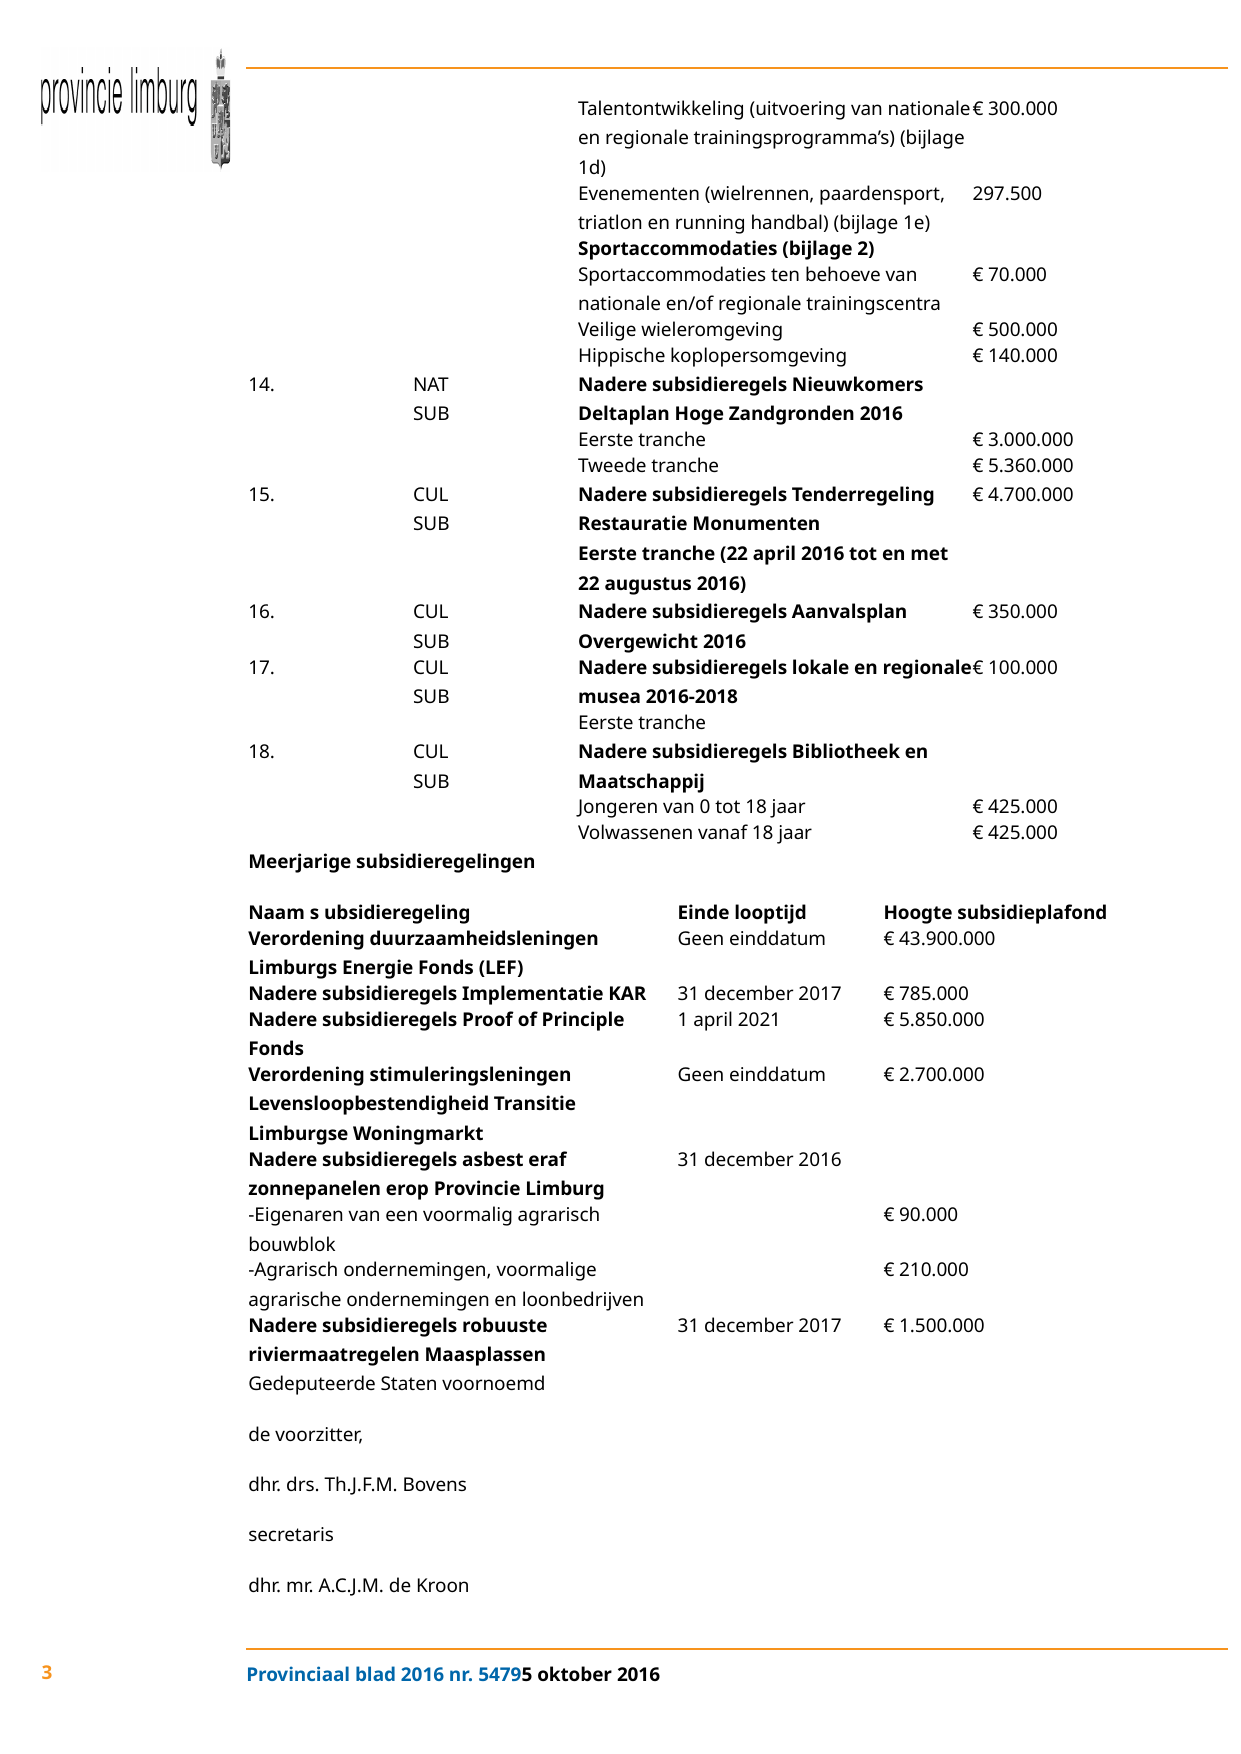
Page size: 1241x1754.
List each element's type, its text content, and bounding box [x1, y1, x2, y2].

table_cell [248, 235, 413, 261]
table_cell [248, 709, 413, 735]
table_header € 350.000 [972, 599, 1152, 654]
table_cell € 3.000.000 [972, 426, 1152, 452]
table_cell 31 december 2017 [678, 980, 883, 1006]
table_cell 297.500 [972, 180, 1152, 235]
picture [41, 47, 231, 172]
text Gedeputeerde Staten voornoemd [248, 1370, 1152, 1396]
table_cell Evenementen (wielrennen, paardensport, triatlon en running handbal) (bijlage 1e) [578, 180, 972, 235]
table_header Hoogte subsidieplafond [883, 899, 1152, 925]
table_cell [413, 316, 578, 342]
table_cell € 70.000 [972, 261, 1152, 316]
table_cell Nadere subsidieregels Implementatie KAR [248, 980, 677, 1006]
table_header Nadere subsidieregels Bibliotheek en Maatschappij [578, 739, 972, 794]
table_header CUL SUB [413, 599, 578, 654]
table_cell Sportaccommodaties ten behoeve van nationale en/of regionale trainingscentra [578, 261, 972, 316]
table_header NAT SUB [413, 371, 578, 426]
table_cell € 210.000 [883, 1257, 1152, 1312]
table_cell Nadere subsidieregels lokale en regionale musea 2016-2018 [578, 654, 972, 709]
table_cell [413, 235, 578, 261]
table_cell Verordening duurzaamheidsleningen Limburgs Energie Fonds (LEF) [248, 925, 677, 980]
table_cell [413, 452, 578, 478]
table_header Nadere subsidieregels Nieuwkomers Deltaplan Hoge Zandgronden 2016 [578, 371, 972, 426]
table_header CUL SUB [413, 481, 578, 595]
table_header € 4.700.000 [972, 481, 1152, 595]
table_cell -Eigenaren van een voormalig agrarisch bouwblok [248, 1201, 677, 1257]
table_cell [248, 95, 413, 180]
table_cell Sportaccommodaties (bijlage 2) [578, 235, 972, 261]
table_header 14. [248, 371, 413, 426]
table_cell € 2.700.000 [883, 1061, 1152, 1146]
table_cell [413, 342, 578, 367]
table_cell [248, 316, 413, 342]
table_cell € 300.000 [972, 95, 1152, 180]
table_header 16. [248, 599, 413, 654]
table_cell € 100.000 [972, 654, 1152, 709]
table_cell € 5.850.000 [883, 1006, 1152, 1061]
table_header Nadere subsidieregels Tenderregeling Restauratie Monumenten Eerste tranche (22 april 2016 tot en met 22 augustus 2016) [578, 481, 972, 595]
table_cell [972, 235, 1152, 261]
table_cell Hippische koplopersomgeving [578, 342, 972, 367]
table_cell 1 april 2021 [678, 1006, 883, 1061]
table_cell [413, 261, 578, 316]
table_cell [678, 1257, 883, 1312]
table_cell € 425.000 [972, 820, 1152, 845]
table_header CUL SUB [413, 739, 578, 794]
table_cell [248, 794, 413, 819]
table_cell [248, 452, 413, 478]
table_cell € 90.000 [883, 1201, 1152, 1257]
table_cell Nadere subsidieregels Proof of Principle Fonds [248, 1006, 677, 1061]
table_cell CUL SUB [413, 654, 578, 709]
table_header Einde looptijd [678, 899, 883, 925]
table_header Naam s ubsidieregeling [248, 899, 677, 925]
table_cell Verordening stimuleringsleningen Levensloopbestendigheid Transitie Limburgse Woningmarkt [248, 1061, 677, 1146]
table_cell € 785.000 [883, 980, 1152, 1006]
table_cell Volwassenen vanaf 18 jaar [578, 820, 972, 845]
table_cell € 500.000 [972, 316, 1152, 342]
text dhr. mr. A.C.J.M. de Kroon [248, 1572, 1152, 1598]
table_cell [972, 709, 1152, 735]
table_cell [248, 426, 413, 452]
table_cell Tweede tranche [578, 452, 972, 478]
table_cell [248, 261, 413, 316]
table_cell [883, 1146, 1152, 1201]
table_cell 31 december 2016 [678, 1146, 883, 1201]
table_cell 17. [248, 654, 413, 709]
text de voorzitter, [248, 1421, 1152, 1447]
table_cell Eerste tranche [578, 426, 972, 452]
table_cell -Agrarisch ondernemingen, voormalige agrarische ondernemingen en loonbedrijven [248, 1257, 677, 1312]
table_cell [413, 426, 578, 452]
table_header [972, 739, 1152, 794]
table_cell € 425.000 [972, 794, 1152, 819]
table_cell [413, 95, 578, 180]
table_header Nadere subsidieregels Aanvalsplan Overgewicht 2016 [578, 599, 972, 654]
table_cell € 1.500.000 [883, 1312, 1152, 1367]
table_cell Nadere subsidieregels asbest eraf zonnepanelen erop Provincie Limburg [248, 1146, 677, 1201]
table_cell € 43.900.000 [883, 925, 1152, 980]
table_cell [248, 342, 413, 367]
table_cell [248, 180, 413, 235]
table_cell € 140.000 [972, 342, 1152, 367]
table_cell [413, 820, 578, 845]
table_cell Nadere subsidieregels robuuste riviermaatregelen Maasplassen [248, 1312, 677, 1367]
table_cell Jongeren van 0 tot 18 jaar [578, 794, 972, 819]
table_cell Eerste tranche [578, 709, 972, 735]
table_cell [413, 180, 578, 235]
table_cell Geen einddatum [678, 925, 883, 980]
table_header [972, 371, 1152, 426]
table_cell [413, 794, 578, 819]
table_cell 31 december 2017 [678, 1312, 883, 1367]
text Meerjarige subsidieregelingen [248, 848, 1152, 874]
table_cell [413, 709, 578, 735]
table_cell [678, 1201, 883, 1257]
table_header 18. [248, 739, 413, 794]
text secretaris [248, 1522, 1152, 1547]
table_cell [248, 820, 413, 845]
text dhr. drs. Th.J.F.M. Bovens [248, 1471, 1152, 1497]
table_header 15. [248, 481, 413, 595]
table_cell Talentontwikkeling (uitvoering van nationale en regionale trainingsprogramma’s) (bijlage 1d) [578, 95, 972, 180]
table_cell Geen einddatum [678, 1061, 883, 1146]
table_cell Veilige wieleromgeving [578, 316, 972, 342]
table_cell € 5.360.000 [972, 452, 1152, 478]
